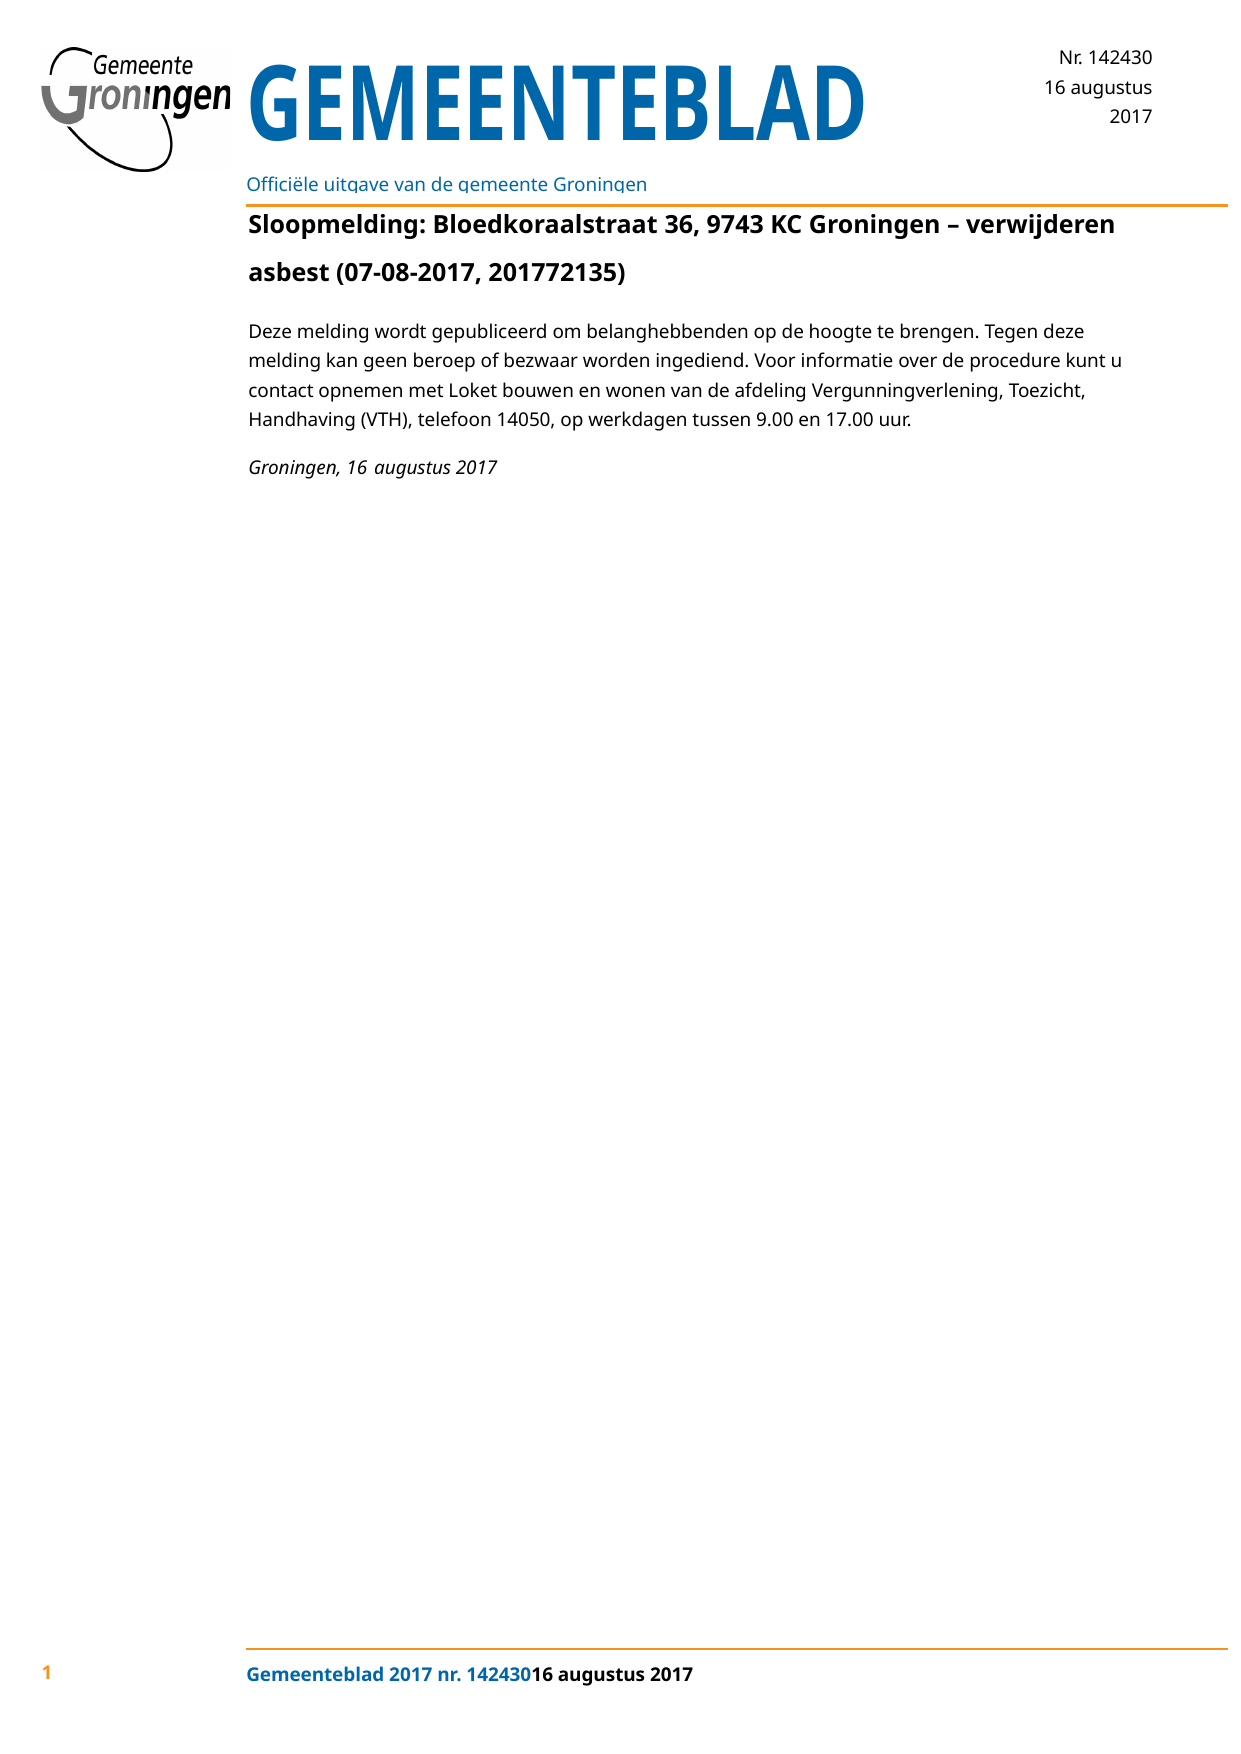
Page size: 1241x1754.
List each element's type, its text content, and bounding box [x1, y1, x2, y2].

text Sloopmelding: Bloedkoraalstraat 36, 9743 KC Groningen – verwijderen asbest (07-08-2017, 201772135) [248, 207, 1152, 288]
text Deze melding wordt gepubliceerd om belanghebbenden op de hoogte te brengen. Tegen deze melding kan geen beroep of bezwaar worden ingediend. Voor informatie over de procedure kunt u contact opnemen met Loket bouwen en wonen van de afdeling Vergunningverlening, Toezicht, Handhaving (VTH), telefoon 14050, op werkdagen tussen 9.00 en 17.00 uur. [248, 318, 1152, 432]
picture [41, 47, 231, 172]
text Groningen, 16 augustus 2017 [248, 454, 1152, 480]
